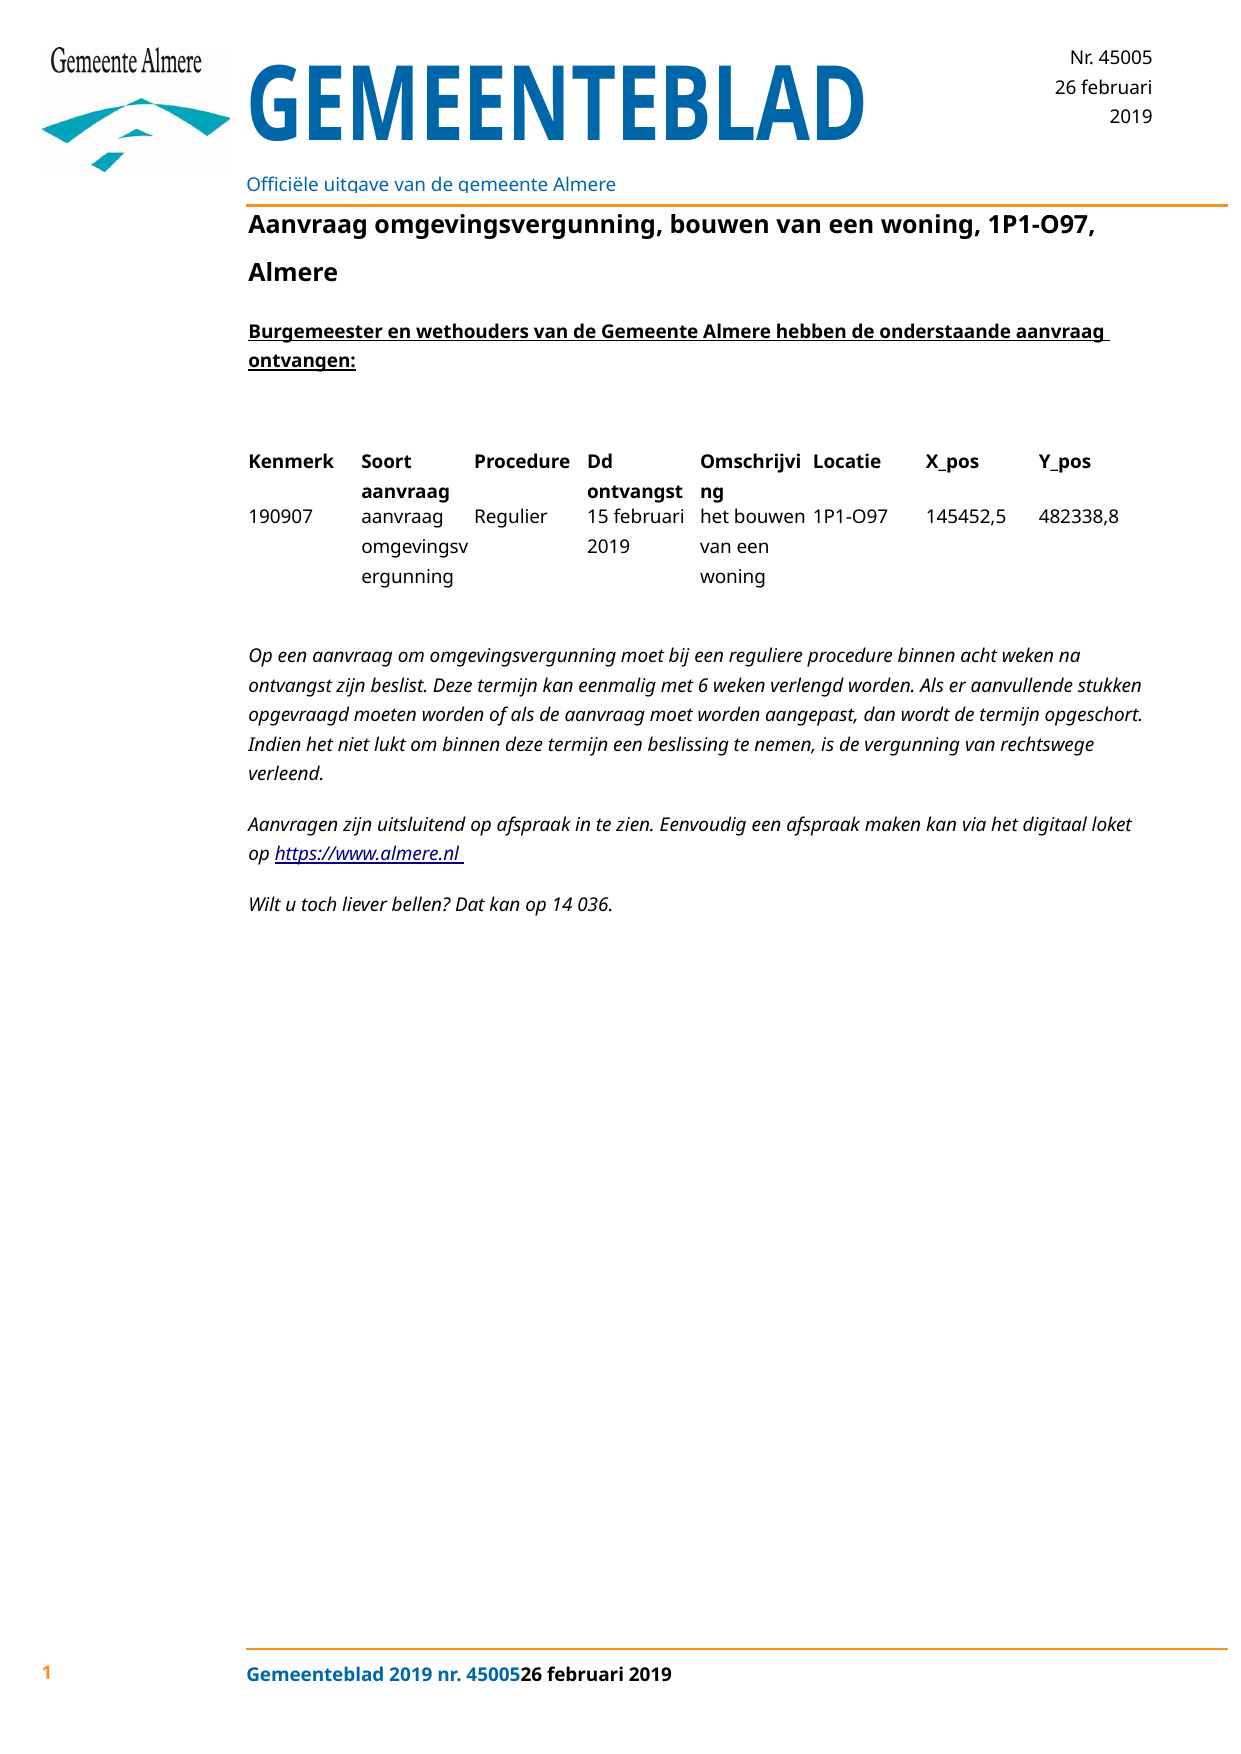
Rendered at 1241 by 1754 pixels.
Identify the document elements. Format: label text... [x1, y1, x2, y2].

table_cell 190907 [248, 504, 361, 589]
table_header Y_pos [1039, 449, 1152, 504]
table_header Soort aanvraag [361, 449, 474, 504]
table_cell 145452,5 [926, 504, 1038, 589]
table_cell 482338,8 [1039, 504, 1152, 589]
table_header Locatie [813, 449, 926, 504]
table_header Dd ontvangst [587, 449, 700, 504]
picture [41, 47, 231, 172]
text Op een aanvraag om omgevingsvergunning moet bij een reguliere procedure binnen acht weken na ontvangst zijn beslist. Deze termijn kan eenmalig met 6 weken verlengd worden. Als er aanvullende stukken opgevraagd moeten worden of als de aanvraag moet worden aangepast, dan wordt de termijn opgeschort. Indien het niet lukt om binnen deze termijn een beslissing te nemen, is de vergunning van rechtswege verleend. [248, 642, 1152, 786]
text Aanvragen zijn uitsluitend op afspraak in te zien. Eenvoudig een afspraak maken kan via het digitaal loket op https://www.almere.nl [248, 811, 1152, 866]
text Aanvraag omgevingsvergunning, bouwen van een woning, 1P1-O97, Almere [248, 207, 1152, 288]
table_cell het bouwen van een woning [700, 504, 813, 589]
text Wilt u toch liever bellen? Dat kan op 14 036. [248, 891, 1152, 917]
table_header Kenmerk [248, 449, 361, 504]
text Burgemeester en wethouders van de Gemeente Almere hebben de onderstaande aanvraag ontvangen: [248, 318, 1152, 373]
table_cell aanvraag omgevingsvergunning [361, 504, 474, 589]
table_cell 1P1-O97 [813, 504, 926, 589]
table_cell Regulier [474, 504, 587, 589]
table_header X_pos [926, 449, 1038, 504]
table_cell 15 februari 2019 [587, 504, 700, 589]
table_header Omschrijving [700, 449, 813, 504]
table_header Procedure [474, 449, 587, 504]
